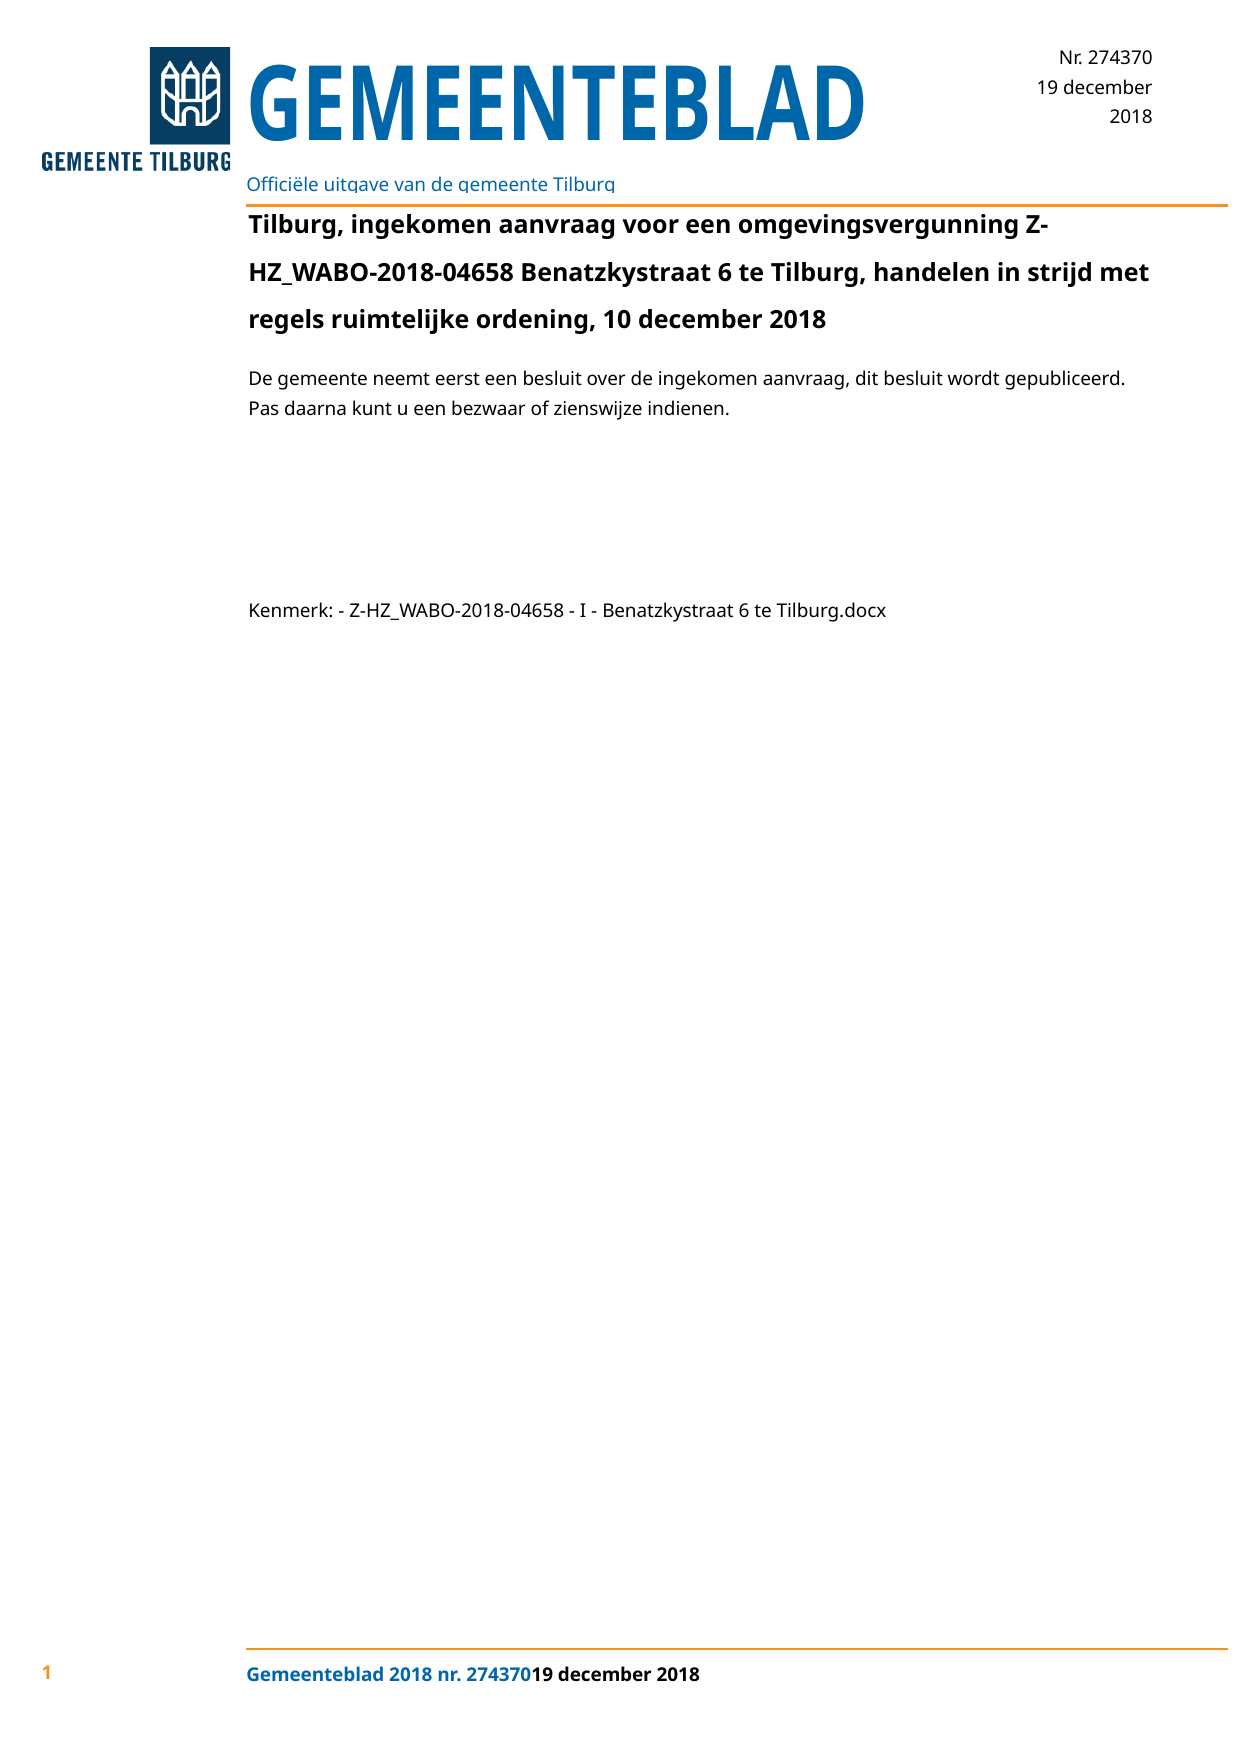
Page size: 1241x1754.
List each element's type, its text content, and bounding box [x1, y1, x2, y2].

text Kenmerk: - Z-HZ_WABO-2018-04658 - I - Benatzkystraat 6 te Tilburg.docx [248, 597, 1152, 622]
picture [41, 47, 231, 172]
text Tilburg, ingekomen aanvraag voor een omgevingsvergunning Z-HZ_WABO-2018-04658 Benatzkystraat 6 te Tilburg, handelen in strijd met regels ruimtelijke ordening, 10 december 2018 [248, 207, 1152, 336]
text De gemeente neemt eerst een besluit over de ingekomen aanvraag, dit besluit wordt gepubliceerd. Pas daarna kunt u een bezwaar of zienswijze indienen. [248, 366, 1152, 421]
